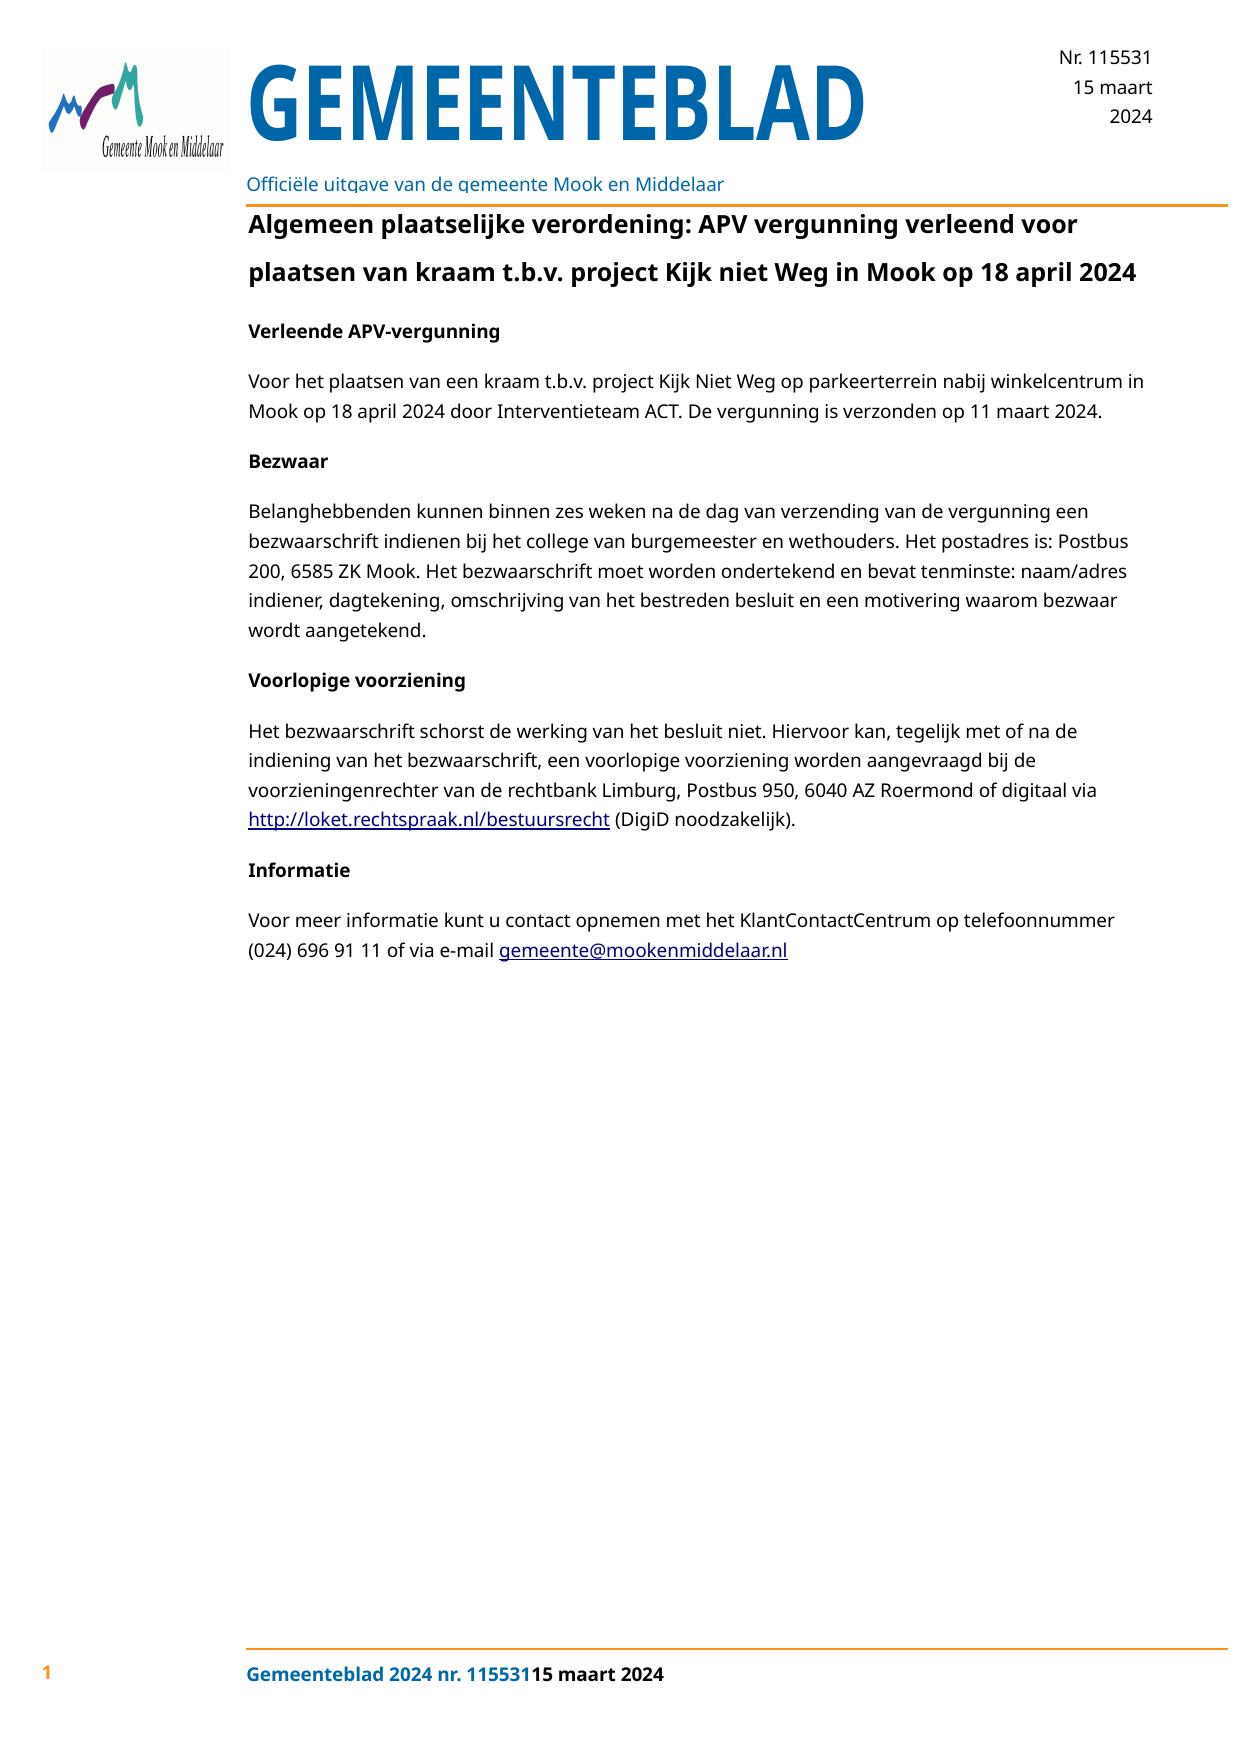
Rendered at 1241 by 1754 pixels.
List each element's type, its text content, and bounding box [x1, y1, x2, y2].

text Bezwaar [248, 448, 1152, 474]
text Informatie [248, 857, 1152, 883]
text Belanghebbenden kunnen binnen zes weken na de dag van verzending van de vergunning een bezwaarschrift indienen bij het college van burgemeester en wethouders. Het postadres is: Postbus 200, 6585 ZK Mook. Het bezwaarschrift moet worden ondertekend en bevat tenminste: naam/adres indiener, dagtekening, omschrijving van het bestreden besluit en een motivering waarom bezwaar wordt aangetekend. [248, 499, 1152, 643]
text Voor het plaatsen van een kraam t.b.v. project Kijk Niet Weg op parkeerterrein nabij winkelcentrum in Mook op 18 april 2024 door Interventieteam ACT. De vergunning is verzonden op 11 maart 2024. [248, 368, 1152, 424]
text Algemeen plaatselijke verordening: APV vergunning verleend voor plaatsen van kraam t.b.v. project Kijk niet Weg in Mook op 18 april 2024 [248, 207, 1152, 288]
text Verleende APV-vergunning [248, 318, 1152, 344]
text Voor meer informatie kunt u contact opnemen met het KlantContactCentrum op telefoonnummer (024) 696 91 11 of via e-mail gemeente@mookenmiddelaar.nl [248, 907, 1152, 963]
text Voorlopige voorziening [248, 667, 1152, 693]
text Het bezwaarschrift schorst de werking van het besluit niet. Hiervoor kan, tegelijk met of na de indiening van het bezwaarschrift, een voorlopige voorziening worden aangevraagd bij de voorzieningenrechter van de rechtbank Limburg, Postbus 950, 6040 AZ Roermond of digitaal via http://loket.rechtspraak.nl/bestuursrecht (DigiD noodzakelijk). [248, 718, 1152, 832]
picture [41, 47, 231, 172]
